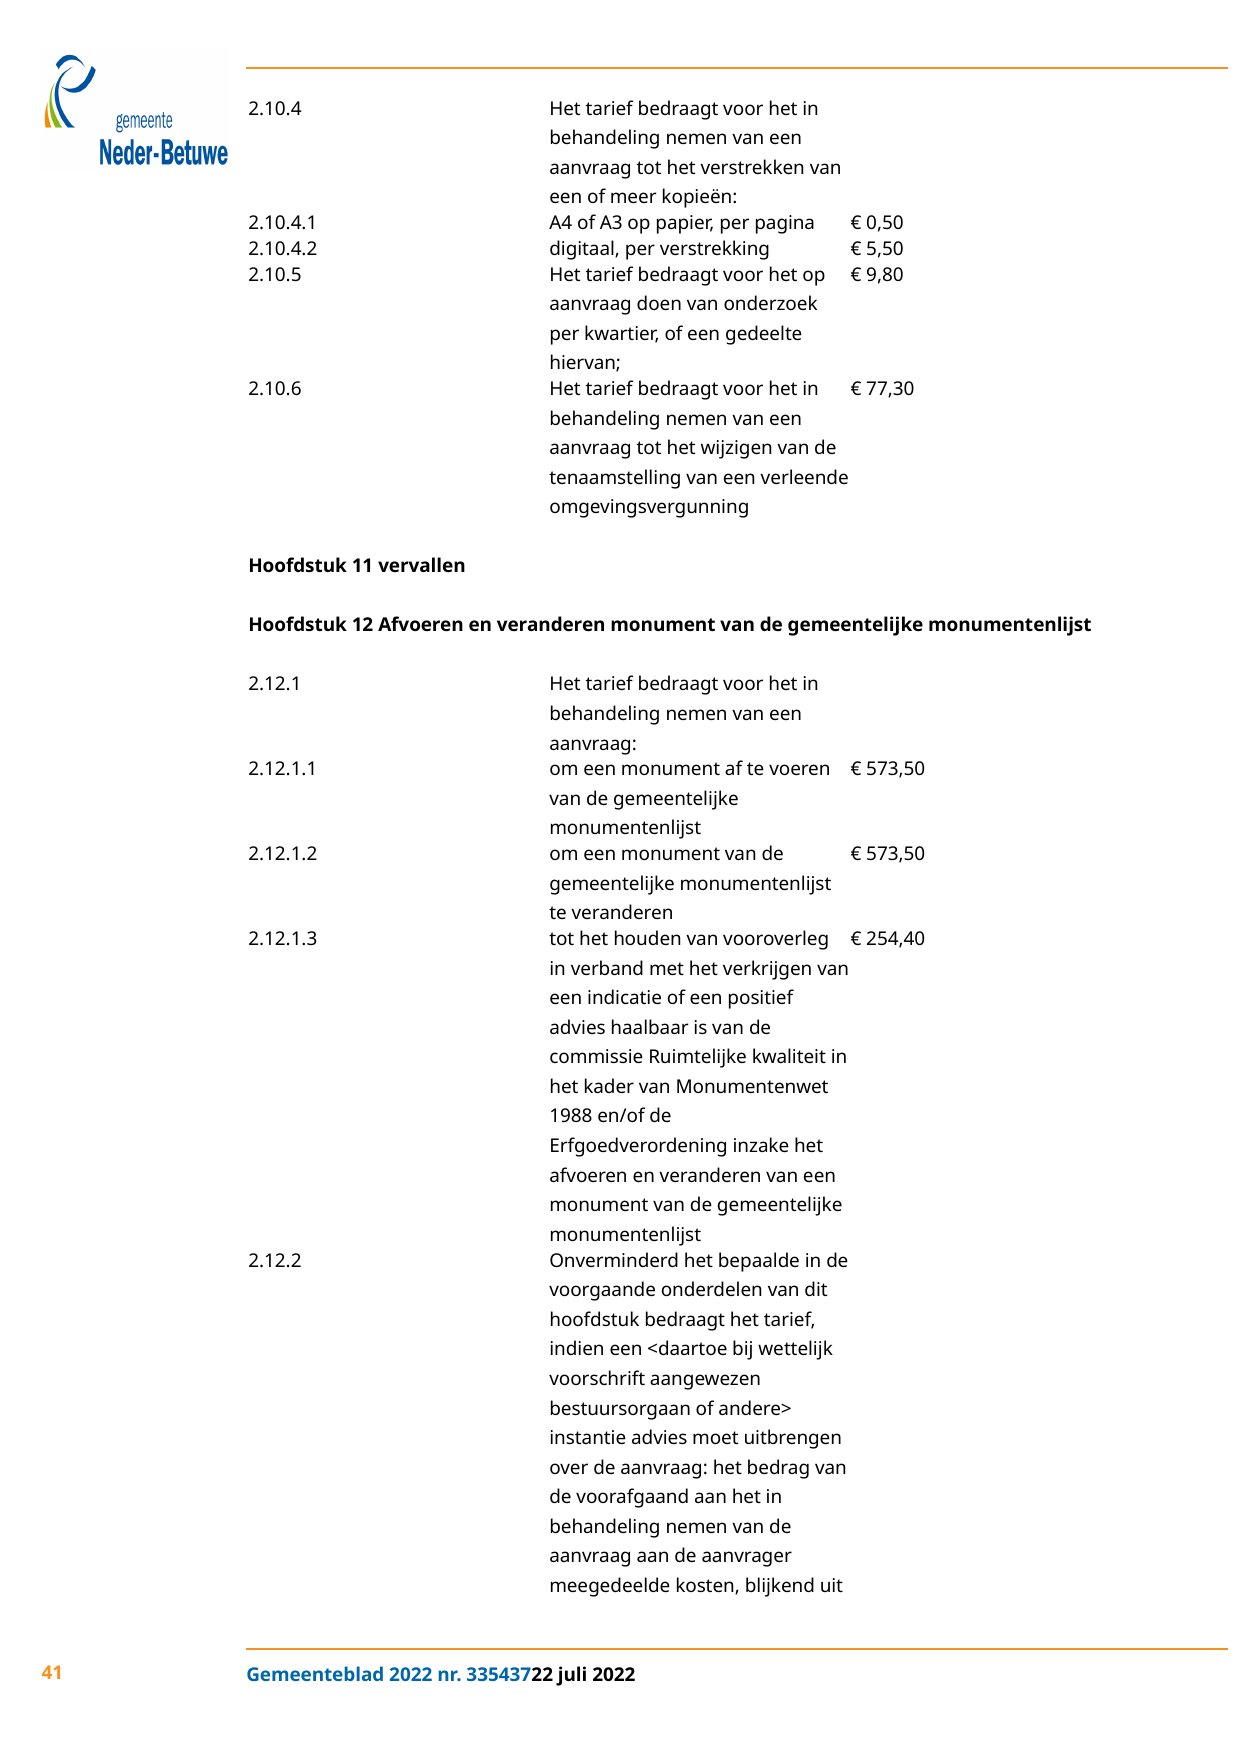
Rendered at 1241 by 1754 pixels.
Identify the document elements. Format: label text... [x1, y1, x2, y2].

table_cell € 254,40 [850, 925, 1152, 1247]
table_cell digitaal, per verstrekking [549, 235, 850, 261]
table_cell € 573,50 [850, 840, 1152, 925]
table_cell Onverminderd het bepaalde in de voorgaande onderdelen van dit hoofdstuk bedraagt het tarief, indien een <daartoe bij wettelijk voorschrift aangewezen bestuursorgaan of andere> instantie advies moet uitbrengen over de aanvraag: het bedrag van de voorafgaand aan het in behandeling nemen van de aanvraag aan de aanvrager meegedeelde kosten, blijkend uit [549, 1247, 850, 1598]
text Hoofdstuk 12 Afvoeren en veranderen monument van de gemeentelijke monumentenlijst [248, 611, 1152, 637]
table_cell om een monument van de gemeentelijke monumentenlijst te veranderen [549, 840, 850, 925]
table_cell 2.12.1.2 [248, 840, 549, 925]
table_cell 2.10.4 [248, 95, 549, 209]
table_cell 2.10.6 [248, 375, 549, 519]
table_cell Het tarief bedraagt voor het op aanvraag doen van onderzoek per kwartier, of een gedeelte hiervan; [549, 261, 850, 375]
table_cell 2.10.5 [248, 261, 549, 375]
table_cell 2.12.1.1 [248, 755, 549, 840]
table_cell Het tarief bedraagt voor het in behandeling nemen van een aanvraag tot het verstrekken van een of meer kopieën: [549, 95, 850, 209]
table_header Het tarief bedraagt voor het in behandeling nemen van een aanvraag: [549, 671, 850, 755]
table_cell € 5,50 [850, 235, 1152, 261]
table_cell 2.10.4.2 [248, 235, 549, 261]
table_cell Het tarief bedraagt voor het in behandeling nemen van een aanvraag tot het wijzigen van de tenaamstelling van een verleende omgevingsvergunning [549, 375, 850, 519]
text Hoofdstuk 11 vervallen [248, 552, 1152, 578]
table_cell € 77,30 [850, 375, 1152, 519]
table_cell € 0,50 [850, 209, 1152, 235]
picture [41, 47, 231, 172]
table_cell tot het houden van vooroverleg in verband met het verkrijgen van een indicatie of een positief advies haalbaar is van de commissie Ruimtelijke kwaliteit in het kader van Monumentenwet 1988 en/of de Erfgoedverordening inzake het afvoeren en veranderen van een monument van de gemeentelijke monumentenlijst [549, 925, 850, 1247]
table_cell 2.12.1.3 [248, 925, 549, 1247]
table_cell om een monument af te voeren van de gemeentelijke monumentenlijst [549, 755, 850, 840]
table_cell [850, 1247, 1152, 1598]
table_cell € 9,80 [850, 261, 1152, 375]
table_cell € 573,50 [850, 755, 1152, 840]
table_cell 2.12.2 [248, 1247, 549, 1598]
table_header [850, 671, 1152, 755]
table_header 2.12.1 [248, 671, 549, 755]
table_cell 2.10.4.1 [248, 209, 549, 235]
table_cell [850, 95, 1152, 209]
table_cell A4 of A3 op papier, per pagina [549, 209, 850, 235]
